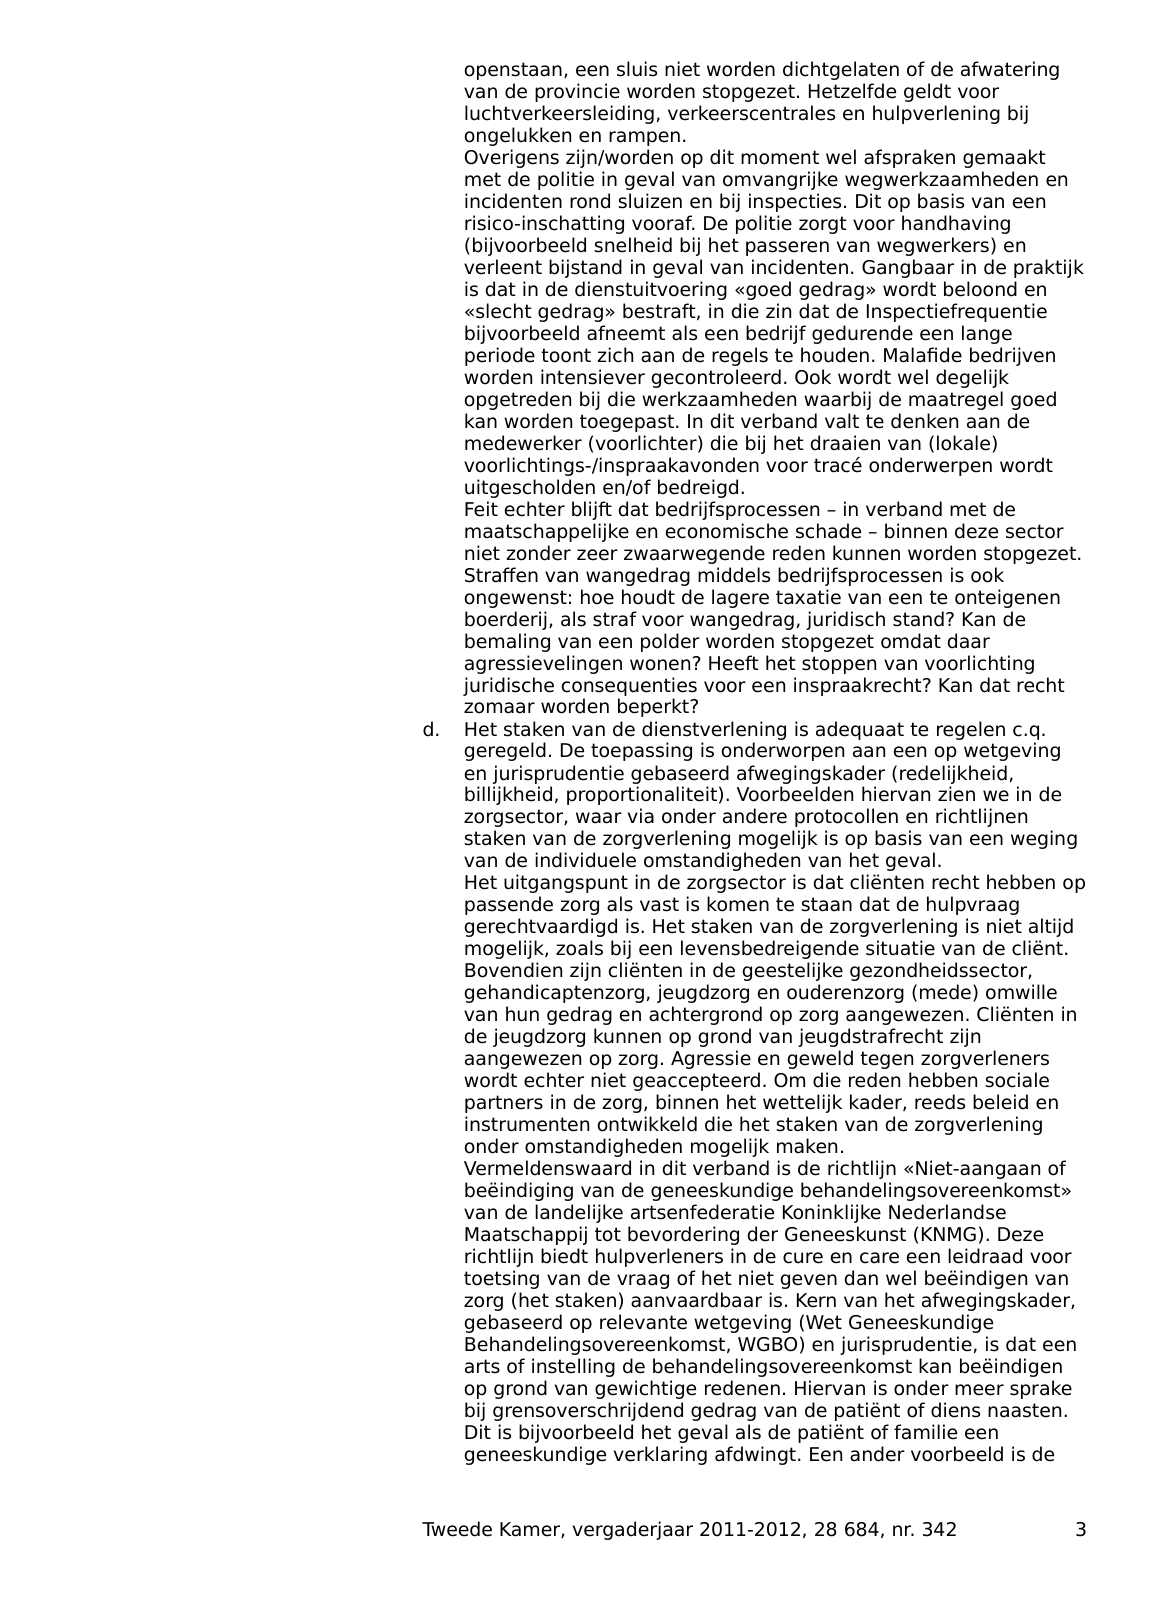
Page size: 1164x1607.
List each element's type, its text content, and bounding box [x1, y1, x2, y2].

text Overigens zijn/worden op dit moment wel afspraken gemaakt met de politie in geval van omvangrijke wegwerkzaamheden en incidenten rond sluizen en bij inspecties. Dit op basis van een risico-inschatting vooraf. De politie zorgt voor handhaving (bijvoorbeeld snelheid bij het passeren van wegwerkers) en verleent bijstand in geval van incidenten. Gangbaar in de praktijk is dat in de dienstuitvoering «goed gedrag» wordt beloond en «slecht gedrag» bestraft, in die zin dat de Inspectiefrequentie bijvoorbeeld afneemt als een bedrijf gedurende een lange periode toont zich aan de regels te houden. Malafide bedrijven worden intensiever gecontroleerd. Ook wordt wel degelijk opgetreden bij die werkzaamheden waarbij de maatregel goed kan worden toegepast. In dit verband valt te denken aan de medewerker (voorlichter) die bij het draaien van (lokale) voorlichtings-/inspraakavonden voor tracé onderwerpen wordt uitgescholden en/of bedreigd. [464, 147, 1087, 499]
text Feit echter blijft dat bedrijfsprocessen – in verband met de maatschappelijke en economische schade – binnen deze sector niet zonder zeer zwaarwegende reden kunnen worden stopgezet. Straffen van wangedrag middels bedrijfsprocessen is ook ongewenst: hoe houdt de lagere taxatie van een te onteigenen boerderij, als straf voor wangedrag, juridisch stand? Kan de bemaling van een polder worden stopgezet omdat daar agressievelingen wonen? Heeft het stoppen van voorlichting juridische consequenties voor een inspraakrecht? Kan dat recht zomaar worden beperkt? [464, 499, 1087, 718]
text Vermeldenswaard in dit verband is de richtlijn «Niet-aangaan of beëindiging van de geneeskundige behandelingsovereenkomst» van de landelijke artsenfederatie Koninklijke Nederlandse Maatschappij tot bevordering der Geneeskunst (KNMG). Deze richtlijn biedt hulpverleners in de cure en care een leidraad voor toetsing van de vraag of het niet geven dan wel beëindigen van zorg (het staken) aanvaardbaar is. Kern van het afwegingskader, gebaseerd op relevante wetgeving (Wet Geneeskundige Behandelingsovereenkomst, WGBO) en jurisprudentie, is dat een arts of instelling de behandelingsovereenkomst kan beëindigen op grond van gewichtige redenen. Hiervan is onder meer sprake bij grensoverschrijdend gedrag van de patiënt of diens naasten. Dit is bijvoorbeeld het geval als de patiënt of familie een geneeskundige verklaring afdwingt. Een ander voorbeeld is de [464, 1158, 1087, 1466]
text d. Het staken van de dienstverlening is adequaat te regelen c.q. geregeld. De toepassing is onderworpen aan een op wetgeving en jurisprudentie gebaseerd afwegingskader (redelijkheid, billijkheid, proportionaliteit). Voorbeelden hiervan zien we in de zorgsector, waar via onder andere protocollen en richtlijnen staken van de zorgverlening mogelijk is op basis van een weging van de individuele omstandigheden van het geval. [422, 718, 1087, 872]
text Het uitgangspunt in de zorgsector is dat cliënten recht hebben op passende zorg als vast is komen te staan dat de hulpvraag gerechtvaardigd is. Het staken van de zorgverlening is niet altijd mogelijk, zoals bij een levensbedreigende situatie van de cliënt. Bovendien zijn cliënten in de geestelijke gezondheidssector, gehandicaptenzorg, jeugdzorg en ouderenzorg (mede) omwille van hun gedrag en achtergrond op zorg aangewezen. Cliënten in de jeugdzorg kunnen op grond van jeugdstrafrecht zijn aangewezen op zorg. Agressie en geweld tegen zorgverleners wordt echter niet geaccepteerd. Om die reden hebben sociale partners in de zorg, binnen het wettelijk kader, reeds beleid en instrumenten ontwikkeld die het staken van de zorgverlening onder omstandigheden mogelijk maken. [464, 872, 1087, 1158]
text openstaan, een sluis niet worden dichtgelaten of de afwatering van de provincie worden stopgezet. Hetzelfde geldt voor luchtverkeersleiding, verkeerscentrales en hulpverlening bij ongelukken en rampen. [464, 59, 1087, 147]
